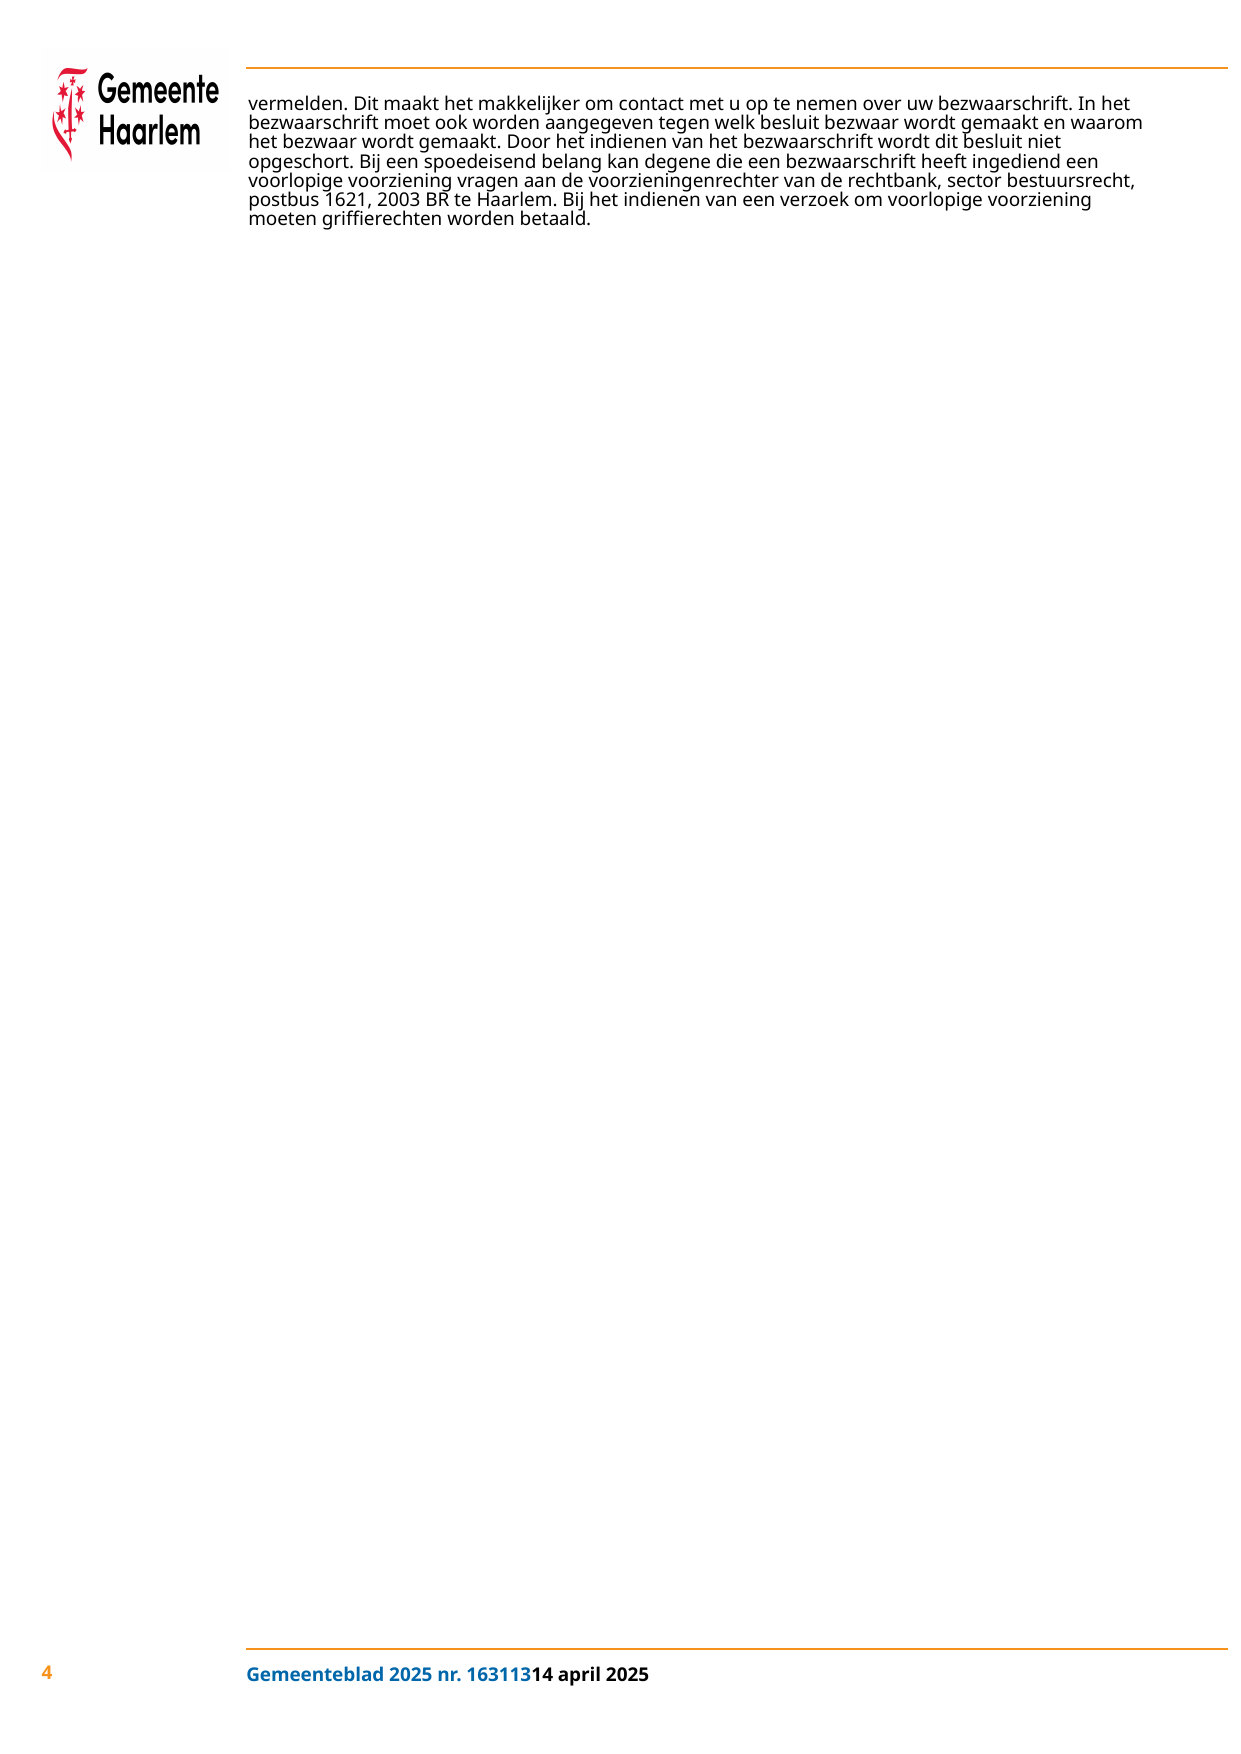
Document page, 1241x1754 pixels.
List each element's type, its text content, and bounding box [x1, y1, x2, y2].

text vermelden. Dit maakt het makkelijker om contact met u op te nemen over uw bezwaarschrift. In het bezwaarschrift moet ook worden aangegeven tegen welk besluit bezwaar wordt gemaakt en waarom het bezwaar wordt gemaakt. Door het indienen van het bezwaarschrift wordt dit besluit niet opgeschort. Bij een spoedeisend belang kan degene die een bezwaarschrift heeft ingediend een voorlopige voorziening vragen aan de voorzieningenrechter van de rechtbank, sector bestuursrecht, postbus 1621, 2003 BR te Haarlem. Bij het indienen van een verzoek om voorlopige voorziening moeten griffierechten worden betaald. [248, 95, 1152, 230]
picture [41, 47, 231, 172]
